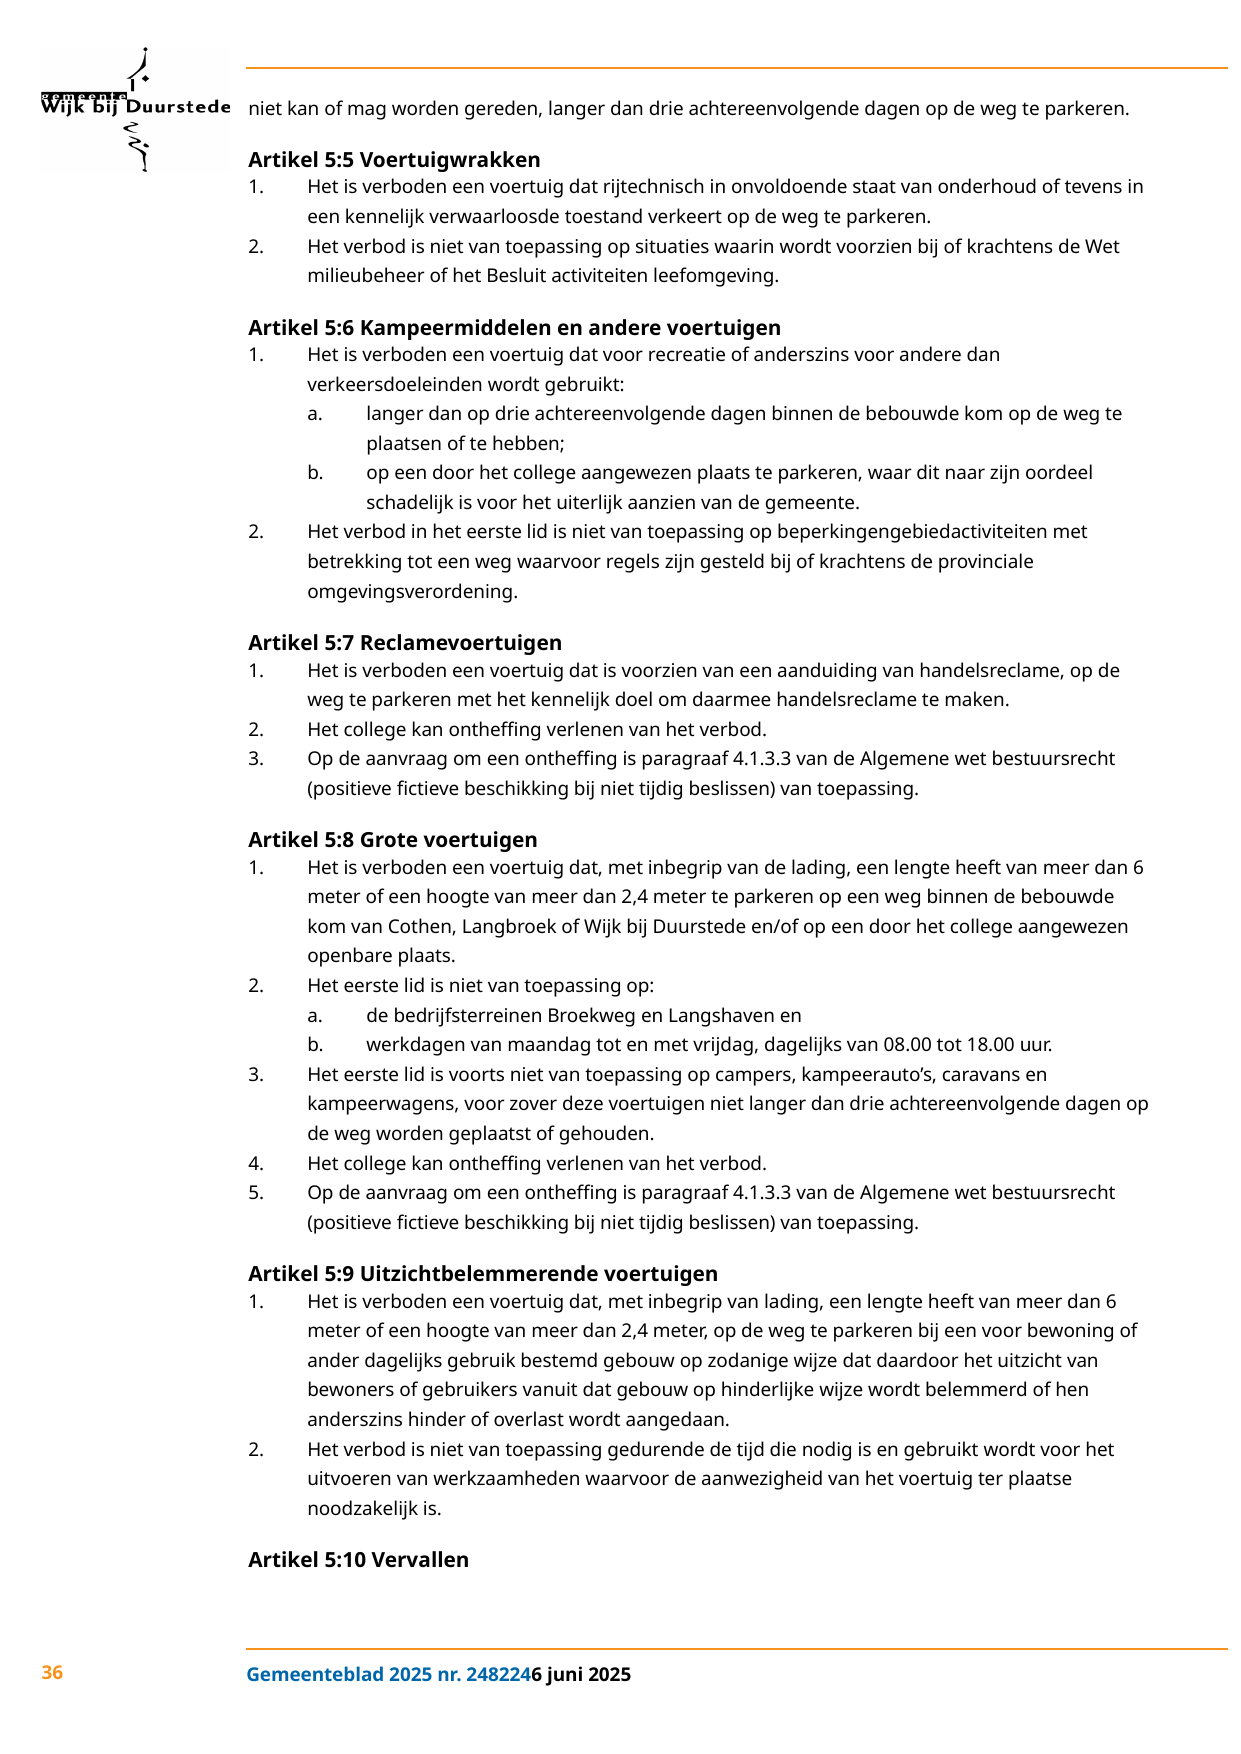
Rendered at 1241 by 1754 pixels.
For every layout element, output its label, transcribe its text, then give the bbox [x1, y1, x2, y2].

list Het is verboden een voertuig dat, met inbegrip van lading, een lengte heeft van meer dan 6 meter of een hoogte van meer dan 2,4 meter, op de weg te parkeren bij een voor bewoning of ander dagelijks gebruik bestemd gebouw op zodanige wijze dat daardoor het uitzicht van bewoners of gebruikers vanuit dat gebouw op hinderlijke wijze wordt belemmerd of hen anderszins hinder of overlast wordt aangedaan. [248, 1288, 1152, 1432]
text niet kan of mag worden gereden, langer dan drie achtereenvolgende dagen op de weg te parkeren. [248, 95, 1152, 121]
list Het verbod is niet van toepassing op situaties waarin wordt voorzien bij of krachtens de Wet milieubeheer of het Besluit activiteiten leefomgeving. [248, 233, 1152, 288]
list werkdagen van maandag tot en met vrijdag, dagelijks van 08.00 tot 18.00 uur. [307, 1031, 1152, 1057]
list Het college kan ontheffing verlenen van het verbod. [248, 1150, 1152, 1176]
text Artikel 5:9 Uitzichtbelemmerende voertuigen [248, 1259, 1152, 1288]
list Het verbod is niet van toepassing gedurende de tijd die nodig is en gebruikt wordt voor het uitvoeren van werkzaamheden waarvoor de aanwezigheid van het voertuig ter plaatse noodzakelijk is. [248, 1436, 1152, 1521]
list Het eerste lid is voorts niet van toepassing op campers, kampeerauto’s, caravans en kampeerwagens, voor zover deze voertuigen niet langer dan drie achtereenvolgende dagen op de weg worden geplaatst of gehouden. [248, 1061, 1152, 1146]
list Het is verboden een voertuig dat rijtechnisch in onvoldoende staat van onderhoud of tevens in een kennelijk verwaarloosde toestand verkeert op de weg te parkeren. [248, 174, 1152, 229]
text Artikel 5:6 Kampeermiddelen en andere voertuigen [248, 313, 1152, 341]
list Het is verboden een voertuig dat, met inbegrip van de lading, een lengte heeft van meer dan 6 meter of een hoogte van meer dan 2,4 meter te parkeren op een weg binnen de bebouwde kom van Cothen, Langbroek of Wijk bij Duurstede en/of op een door het college aangewezen openbare plaats. [248, 854, 1152, 968]
text Artikel 5:7 Reclamevoertuigen [248, 628, 1152, 657]
text Artikel 5:8 Grote voertuigen [248, 826, 1152, 854]
list Op de aanvraag om een ontheffing is paragraaf 4.1.3.3 van de Algemene wet bestuursrecht (positieve fictieve beschikking bij niet tijdig beslissen) van toepassing. [248, 1179, 1152, 1235]
list Het verbod in het eerste lid is niet van toepassing op beperkingengebiedactiviteiten met betrekking tot een weg waarvoor regels zijn gesteld bij of krachtens de provinciale omgevingsverordening. [248, 519, 1152, 604]
list Het college kan ontheffing verlenen van het verbod. [248, 716, 1152, 742]
list langer dan op drie achtereenvolgende dagen binnen de bebouwde kom op de weg te plaatsen of te hebben; [307, 400, 1152, 456]
list op een door het college aangewezen plaats te parkeren, waar dit naar zijn oordeel schadelijk is voor het uiterlijk aanzien van de gemeente. [307, 459, 1152, 515]
list Het is verboden een voertuig dat is voorzien van een aanduiding van handelsreclame, op de weg te parkeren met het kennelijk doel om daarmee handelsreclame te maken. [248, 657, 1152, 712]
picture [41, 47, 231, 172]
text Artikel 5:10 Vervallen [248, 1545, 1152, 1574]
list Het eerste lid is niet van toepassing op: [248, 972, 1152, 998]
list Op de aanvraag om een ontheffing is paragraaf 4.1.3.3 van de Algemene wet bestuursrecht (positieve fictieve beschikking bij niet tijdig beslissen) van toepassing. [248, 746, 1152, 801]
list de bedrijfsterreinen Broekweg en Langshaven en [307, 1002, 1152, 1028]
text Artikel 5:5 Voertuigwrakken [248, 145, 1152, 174]
list Het is verboden een voertuig dat voor recreatie of anderszins voor andere dan verkeersdoeleinden wordt gebruikt: [248, 341, 1152, 397]
